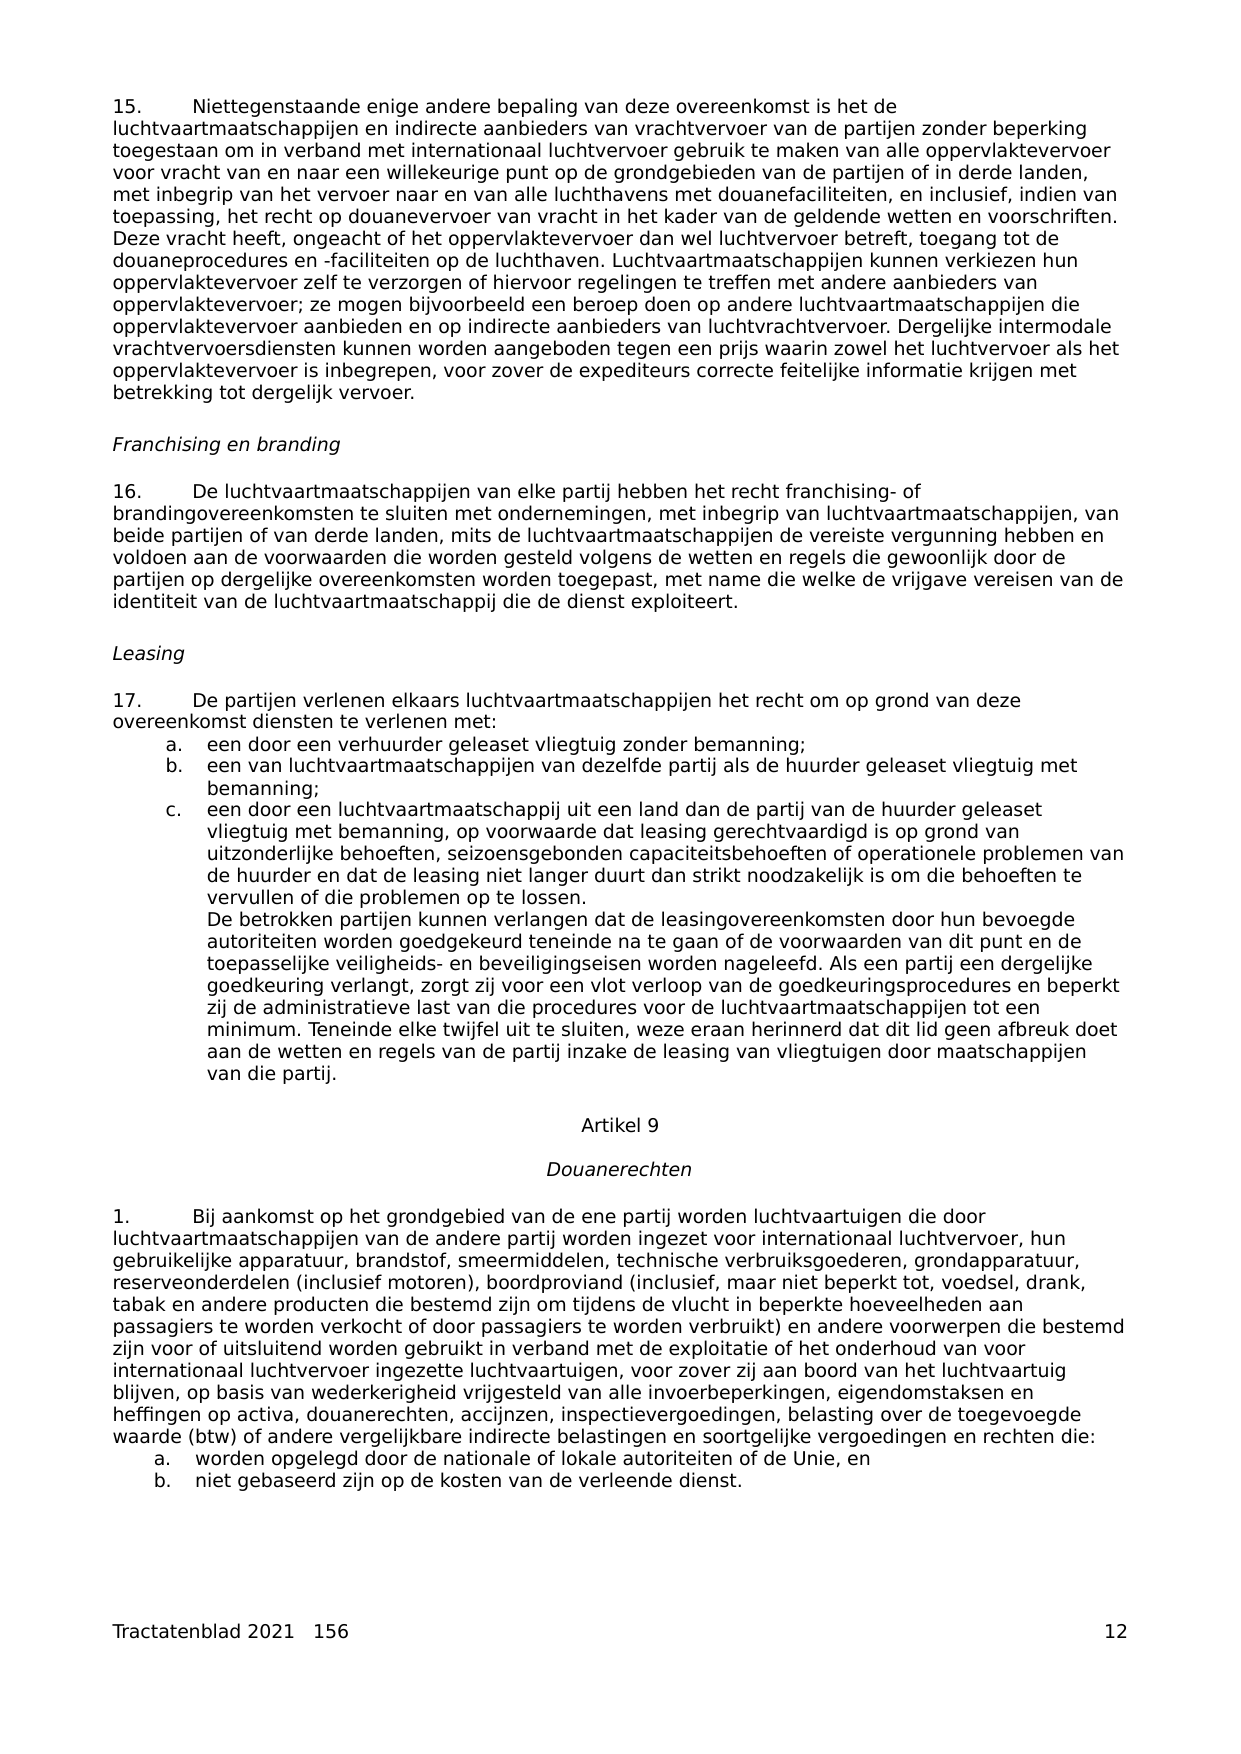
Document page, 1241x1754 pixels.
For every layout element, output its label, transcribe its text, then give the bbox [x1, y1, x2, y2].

text De betrokken partijen kunnen verlangen dat de leasingovereenkomsten door hun bevoegde autoriteiten worden goedgekeurd teneinde na te gaan of de voorwaarden van dit punt en de toepasselijke veiligheids- en beveiligingseisen worden nageleefd. Als een partij een dergelijke goedkeuring verlangt, zorgt zij voor een vlot verloop van de goedkeuringsprocedures en beperkt zij de administratieve last van die procedures voor de luchtvaartmaatschappijen tot een minimum. Teneinde elke twijfel uit te sluiten, weze eraan herinnerd dat dit lid geen afbreuk doet aan de wetten en regels van de partij inzake de leasing van vliegtuigen door maatschappijen van die partij. [207, 909, 1128, 1085]
text a. een door een verhuurder geleaset vliegtuig zonder bemanning; [165, 733, 1128, 755]
text c. een door een luchtvaartmaatschappij uit een land dan de partij van de huurder geleaset vliegtuig met bemanning, op voorwaarde dat leasing gerechtvaardigd is op grond van uitzonderlijke behoeften, seizoensgebonden capaciteitsbehoeften of operationele problemen van de huurder en dat de leasing niet langer duurt dan strikt noodzakelijk is om die behoeften te vervullen of die problemen op te lossen. [165, 799, 1128, 909]
text b. niet gebaseerd zijn op de kosten van de verleende dienst. [153, 1470, 1128, 1492]
text b. een van luchtvaartmaatschappijen van dezelfde partij als de huurder geleaset vliegtuig met bemanning; [165, 755, 1128, 799]
text 1. Bij aankomst op het grondgebied van de ene partij worden luchtvaartuigen die door luchtvaartmaatschappijen van de andere partij worden ingezet voor internationaal luchtvervoer, hun gebruikelijke apparatuur, brandstof, smeermiddelen, technische verbruiksgoederen, grondapparatuur, reserveonderdelen (inclusief motoren), boordproviand (inclusief, maar niet beperkt tot, voedsel, drank, tabak en andere producten die bestemd zijn om tijdens de vlucht in beperkte hoeveelheden aan passagiers te worden verkocht of door passagiers te worden verbruikt) en andere voorwerpen die bestemd zijn voor of uitsluitend worden gebruikt in verband met de exploitatie of het onderhoud van voor internationaal luchtvervoer ingezette luchtvaartuigen, voor zover zij aan boord van het luchtvaartuig blijven, op basis van wederkerigheid vrijgesteld van alle invoerbeperkingen, eigendomstaksen en heffingen op activa, douanerechten, accijnzen, inspectievergoedingen, belasting over de toegevoegde waarde (btw) of andere vergelijkbare indirecte belastingen en soortgelijke vergoedingen en rechten die: [112, 1206, 1128, 1448]
subtitle Artikel 9 Douanerechten [112, 1115, 1128, 1181]
subtitle Leasing [112, 642, 1128, 664]
subtitle Franchising en branding [112, 434, 1128, 456]
text 15. Niettegenstaande enige andere bepaling van deze overeenkomst is het de luchtvaartmaatschappijen en indirecte aanbieders van vrachtvervoer van de partijen zonder beperking toegestaan om in verband met internationaal luchtvervoer gebruik te maken van alle oppervlaktevervoer voor vracht van en naar een willekeurige punt op de grondgebieden van de partijen of in derde landen, met inbegrip van het vervoer naar en van alle luchthavens met douanefaciliteiten, en inclusief, indien van toepassing, het recht op douanevervoer van vracht in het kader van de geldende wetten en voorschriften. Deze vracht heeft, ongeacht of het oppervlaktevervoer dan wel luchtvervoer betreft, toegang tot de douaneprocedures en -faciliteiten op de luchthaven. Luchtvaartmaatschappijen kunnen verkiezen hun oppervlaktevervoer zelf te verzorgen of hiervoor regelingen te treffen met andere aanbieders van oppervlaktevervoer; ze mogen bijvoorbeeld een beroep doen op andere luchtvaartmaatschappijen die oppervlaktevervoer aanbieden en op indirecte aanbieders van luchtvrachtvervoer. Dergelijke intermodale vrachtvervoersdiensten kunnen worden aangeboden tegen een prijs waarin zowel het luchtvervoer als het oppervlaktevervoer is inbegrepen, voor zover de expediteurs correcte feitelijke informatie krijgen met betrekking tot dergelijk vervoer. [112, 96, 1128, 404]
text a. worden opgelegd door de nationale of lokale autoriteiten of de Unie, en [153, 1448, 1128, 1470]
text 17. De partijen verlenen elkaars luchtvaartmaatschappijen het recht om op grond van deze overeenkomst diensten te verlenen met: [112, 689, 1128, 733]
text 16. De luchtvaartmaatschappijen van elke partij hebben het recht franchising- of brandingovereenkomsten te sluiten met ondernemingen, met inbegrip van luchtvaartmaatschappijen, van beide partijen of van derde landen, mits de luchtvaartmaatschappijen de vereiste vergunning hebben en voldoen aan de voorwaarden die worden gesteld volgens de wetten en regels die gewoonlijk door de partijen op dergelijke overeenkomsten worden toegepast, met name die welke de vrijgave vereisen van de identiteit van de luchtvaartmaatschappij die de dienst exploiteert. [112, 481, 1128, 612]
